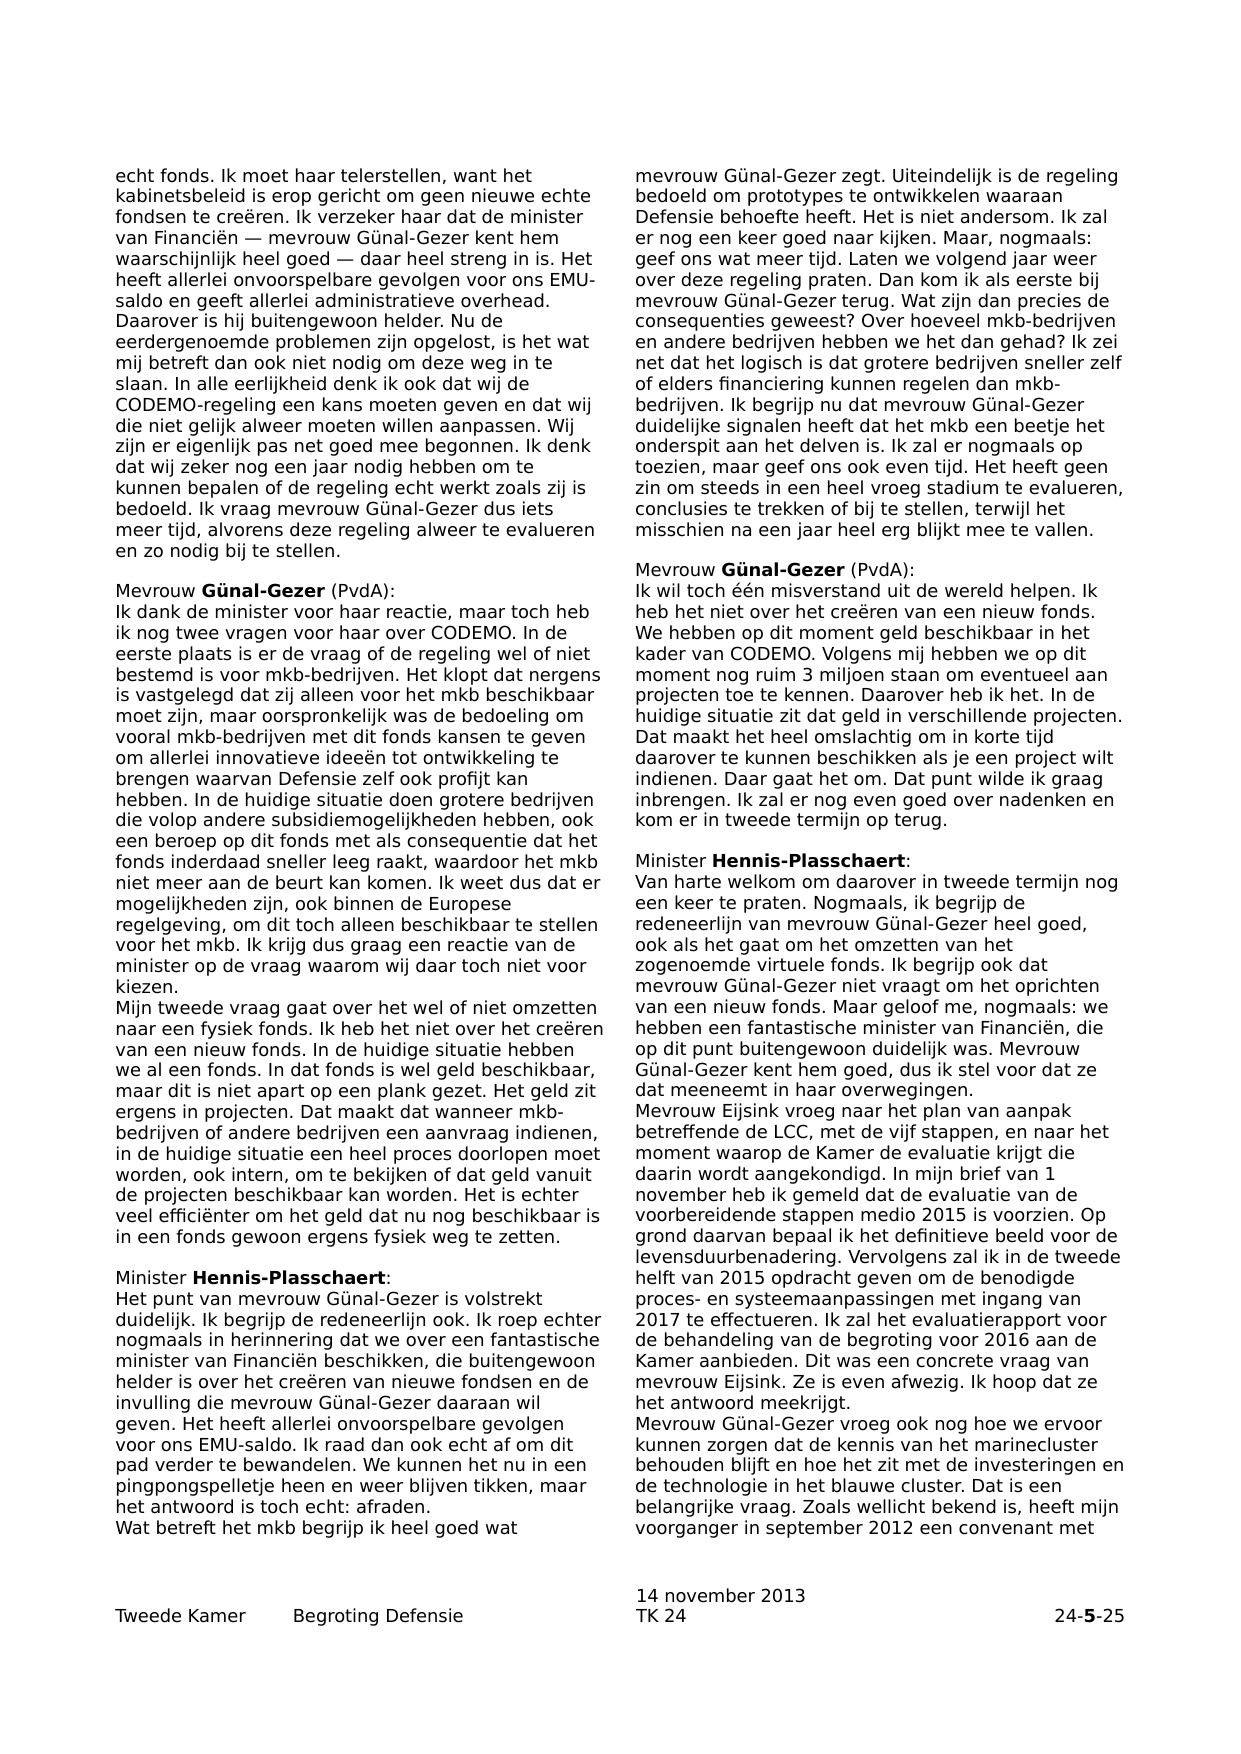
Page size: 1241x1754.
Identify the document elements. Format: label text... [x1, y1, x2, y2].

text Mevrouw Günal-Gezer (PvdA): [115, 581, 605, 602]
text Mevrouw Günal-Gezer (PvdA): [635, 560, 1125, 581]
text Wat betreft het mkb begrijp ik heel goed wat [115, 1518, 605, 1538]
text Mijn tweede vraag gaat over het wel of niet omzetten naar een fysiek fonds. Ik heb het niet over het creëren van een nieuw fonds. In de huidige situatie hebben we al een fonds. In dat fonds is wel geld beschikbaar, maar dit is niet apart op een plank gezet. Het geld zit ergens in projecten. Dat maakt dat wanneer mkb-bedrijven of andere bedrijven een aanvraag indienen, in de huidige situatie een heel proces doorlopen moet worden, ook intern, om te bekijken of dat geld vanuit de projecten beschikbaar kan worden. Het is echter veel efficiënter om het geld dat nu nog beschikbaar is in een fonds gewoon ergens fysiek weg te zetten. [115, 998, 605, 1248]
text Van harte welkom om daarover in tweede termijn nog een keer te praten. Nogmaals, ik begrijp de redeneerlijn van mevrouw Günal-Gezer heel goed, ook als het gaat om het omzetten van het zogenoemde virtuele fonds. Ik begrijp ook dat mevrouw Günal-Gezer niet vraagt om het oprichten van een nieuw fonds. Maar geloof me, nogmaals: we hebben een fantastische minister van Financiën, die op dit punt buitengewoon duidelijk was. Mevrouw Günal-Gezer kent hem goed, dus ik stel voor dat ze dat meeneemt in haar overwegingen. [635, 872, 1125, 1101]
text echt fonds. Ik moet haar telerstellen, want het kabinetsbeleid is erop gericht om geen nieuwe echte fondsen te creëren. Ik verzeker haar dat de minister van Financiën — mevrouw Günal-Gezer kent hem waarschijnlijk heel goed — daar heel streng in is. Het heeft allerlei onvoorspelbare gevolgen voor ons EMU-saldo en geeft allerlei administratieve overhead. Daarover is hij buitengewoon helder. Nu de eerdergenoemde problemen zijn opgelost, is het wat mij betreft dan ook niet nodig om deze weg in te slaan. In alle eerlijkheid denk ik ook dat wij de CODEMO-regeling een kans moeten geven en dat wij die niet gelijk alweer moeten willen aanpassen. Wij zijn er eigenlijk pas net goed mee begonnen. Ik denk dat wij zeker nog een jaar nodig hebben om te kunnen bepalen of de regeling echt werkt zoals zij is bedoeld. Ik vraag mevrouw Günal-Gezer dus iets meer tijd, alvorens deze regeling alweer te evalueren en zo nodig bij te stellen. [115, 165, 605, 561]
text Ik dank de minister voor haar reactie, maar toch heb ik nog twee vragen voor haar over CODEMO. In de eerste plaats is er de vraag of de regeling wel of niet bestemd is voor mkb-bedrijven. Het klopt dat nergens is vastgelegd dat zij alleen voor het mkb beschikbaar moet zijn, maar oorspronkelijk was de bedoeling om vooral mkb-bedrijven met dit fonds kansen te geven om allerlei innovatieve ideeën tot ontwikkeling te brengen waarvan Defensie zelf ook profijt kan hebben. In de huidige situatie doen grotere bedrijven die volop andere subsidiemogelijkheden hebben, ook een beroep op dit fonds met als consequentie dat het fonds inderdaad sneller leeg raakt, waardoor het mkb niet meer aan de beurt kan komen. Ik weet dus dat er mogelijkheden zijn, ook binnen de Europese regelgeving, om dit toch alleen beschikbaar te stellen voor het mkb. Ik krijg dus graag een reactie van de minister op de vraag waarom wij daar toch niet voor kiezen. [115, 602, 605, 998]
text Het punt van mevrouw Günal-Gezer is volstrekt duidelijk. Ik begrijp de redeneerlijn ook. Ik roep echter nogmaals in herinnering dat we over een fantastische minister van Financiën beschikken, die buitengewoon helder is over het creëren van nieuwe fondsen en de invulling die mevrouw Günal-Gezer daaraan wil geven. Het heeft allerlei onvoorspelbare gevolgen voor ons EMU-saldo. Ik raad dan ook echt af om dit pad verder te bewandelen. We kunnen het nu in een pingpongspelletje heen en weer blijven tikken, maar het antwoord is toch echt: afraden. [115, 1288, 605, 1518]
text Ik wil toch één misverstand uit de wereld helpen. Ik heb het niet over het creëren van een nieuw fonds. We hebben op dit moment geld beschikbaar in het kader van CODEMO. Volgens mij hebben we op dit moment nog ruim 3 miljoen staan om eventueel aan projecten toe te kennen. Daarover heb ik het. In de huidige situatie zit dat geld in verschillende projecten. Dat maakt het heel omslachtig om in korte tijd daarover te kunnen beschikken als je een project wilt indienen. Daar gaat het om. Dat punt wilde ik graag inbrengen. Ik zal er nog even goed over nadenken en kom er in tweede termijn op terug. [635, 581, 1125, 831]
text Minister Hennis-Plasschaert: [635, 851, 1125, 872]
text mevrouw Günal-Gezer zegt. Uiteindelijk is de regeling bedoeld om prototypes te ontwikkelen waaraan Defensie behoefte heeft. Het is niet andersom. Ik zal er nog een keer goed naar kijken. Maar, nogmaals: geef ons wat meer tijd. Laten we volgend jaar weer over deze regeling praten. Dan kom ik als eerste bij mevrouw Günal-Gezer terug. Wat zijn dan precies de consequenties geweest? Over hoeveel mkb-bedrijven en andere bedrijven hebben we het dan gehad? Ik zei net dat het logisch is dat grotere bedrijven sneller zelf of elders financiering kunnen regelen dan mkb-bedrijven. Ik begrijp nu dat mevrouw Günal-Gezer duidelijke signalen heeft dat het mkb een beetje het onderspit aan het delven is. Ik zal er nogmaals op toezien, maar geef ons ook even tijd. Het heeft geen zin om steeds in een heel vroeg stadium te evalueren, conclusies te trekken of bij te stellen, terwijl het misschien na een jaar heel erg blijkt mee te vallen. [635, 165, 1125, 540]
text Minister Hennis-Plasschaert: [115, 1268, 605, 1288]
text Mevrouw Günal-Gezer vroeg ook nog hoe we ervoor kunnen zorgen dat de kennis van het marinecluster behouden blijft en hoe het zit met de investeringen en de technologie in het blauwe cluster. Dat is een belangrijke vraag. Zoals wellicht bekend is, heeft mijn voorganger in september 2012 een convenant met [635, 1413, 1125, 1538]
text Mevrouw Eijsink vroeg naar het plan van aanpak betreffende de LCC, met de vijf stappen, en naar het moment waarop de Kamer de evaluatie krijgt die daarin wordt aangekondigd. In mijn brief van 1 november heb ik gemeld dat de evaluatie van de voorbereidende stappen medio 2015 is voorzien. Op grond daarvan bepaal ik het definitieve beeld voor de levensduurbenadering. Vervolgens zal ik in de tweede helft van 2015 opdracht geven om de benodigde proces- en systeemaanpassingen met ingang van 2017 te effectueren. Ik zal het evaluatierapport voor de behandeling van de begroting voor 2016 aan de Kamer aanbieden. Dit was een concrete vraag van mevrouw Eijsink. Ze is even afwezig. Ik hoop dat ze het antwoord meekrijgt. [635, 1101, 1125, 1413]
